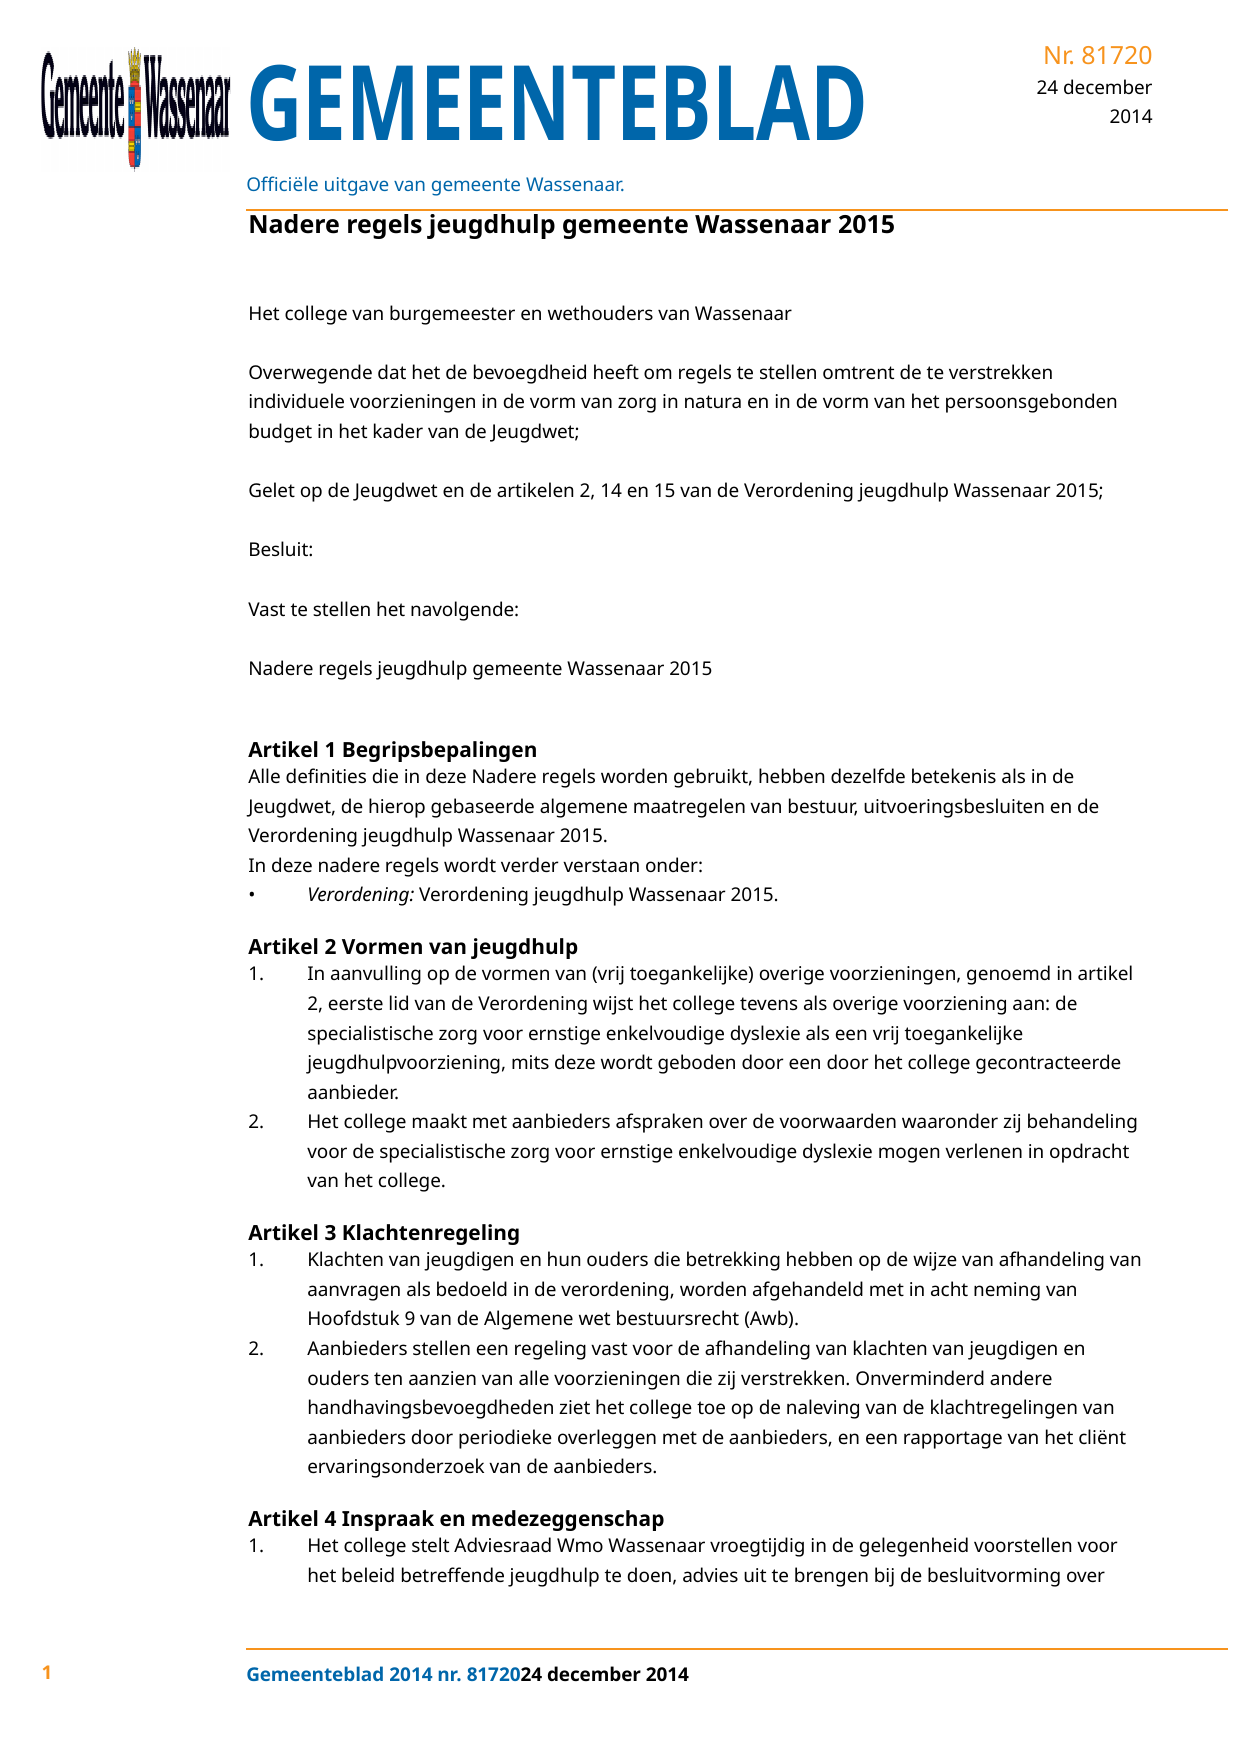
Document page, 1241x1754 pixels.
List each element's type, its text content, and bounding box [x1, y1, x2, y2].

text Nadere regels jeugdhulp gemeente Wassenaar 2015 [248, 211, 1152, 241]
text Artikel 3 Klachtenregeling [248, 1218, 1152, 1246]
list Aanbieders stellen een regeling vast voor de afhandeling van klachten van jeugdigen en ouders ten aanzien van alle voorzieningen die zij verstrekken. Onverminderd andere handhavingsbevoegdheden ziet het college toe op de naleving van de klachtregelingen van aanbieders door periodieke overleggen met de aanbieders, en een rapportage van het cliënt ervaringsonderzoek van de aanbieders. [248, 1335, 1152, 1479]
text Vast te stellen het navolgende: [248, 596, 1152, 621]
list Klachten van jeugdigen en hun ouders die betrekking hebben op de wijze van afhandeling van aanvragen als bedoeld in de verordening, worden afgehandeld met in acht neming van Hoofdstuk 9 van de Algemene wet bestuursrecht (Awb). [248, 1246, 1152, 1331]
text Artikel 1 Begripsbepalingen [248, 735, 1152, 763]
text Overwegende dat het de bevoegdheid heeft om regels te stellen omtrent de te verstrekken individuele voorzieningen in de vorm van zorg in natura en in de vorm van het persoonsgebonden budget in het kader van de Jeugdwet; [248, 359, 1152, 444]
text Het college van burgemeester en wethouders van Wassenaar [248, 300, 1152, 326]
list Het college maakt met aanbieders afspraken over de voorwaarden waaronder zij behandeling voor de specialistische zorg voor ernstige enkelvoudige dyslexie mogen verlenen in opdracht van het college. [248, 1108, 1152, 1193]
text Gelet op de Jeugdwet en de artikelen 2, 14 en 15 van de Verordening jeugdhulp Wassenaar 2015; [248, 477, 1152, 503]
text Nadere regels jeugdhulp gemeente Wassenaar 2015 [248, 655, 1152, 681]
text Artikel 2 Vormen van jeugdhulp [248, 932, 1152, 961]
list Het college stelt Adviesraad Wmo Wassenaar vroegtijdig in de gelegenheid voorstellen voor het beleid betreffende jeugdhulp te doen, advies uit te brengen bij de besluitvorming over [248, 1532, 1152, 1588]
list In aanvulling op de vormen van (vrij toegankelijke) overige voorzieningen, genoemd in artikel 2, eerste lid van de Verordening wijst het college tevens als overige voorziening aan: de specialistische zorg voor ernstige enkelvoudige dyslexie als een vrij toegankelijke jeugdhulpvoorziening, mits deze wordt geboden door een door het college gecontracteerde aanbieder. [248, 961, 1152, 1104]
text Alle definities die in deze Nadere regels worden gebruikt, hebben dezelfde betekenis als in de Jeugdwet, de hierop gebaseerde algemene maatregelen van bestuur, uitvoeringsbesluiten en de Verordening jeugdhulp Wassenaar 2015. [248, 763, 1152, 848]
text Besluit: [248, 537, 1152, 562]
text Artikel 4 Inspraak en medezeggenschap [248, 1504, 1152, 1532]
list Verordening: Verordening jeugdhulp Wassenaar 2015. [248, 882, 1152, 907]
picture [41, 47, 231, 172]
text In deze nadere regels wordt verder verstaan onder: [248, 852, 1152, 878]
